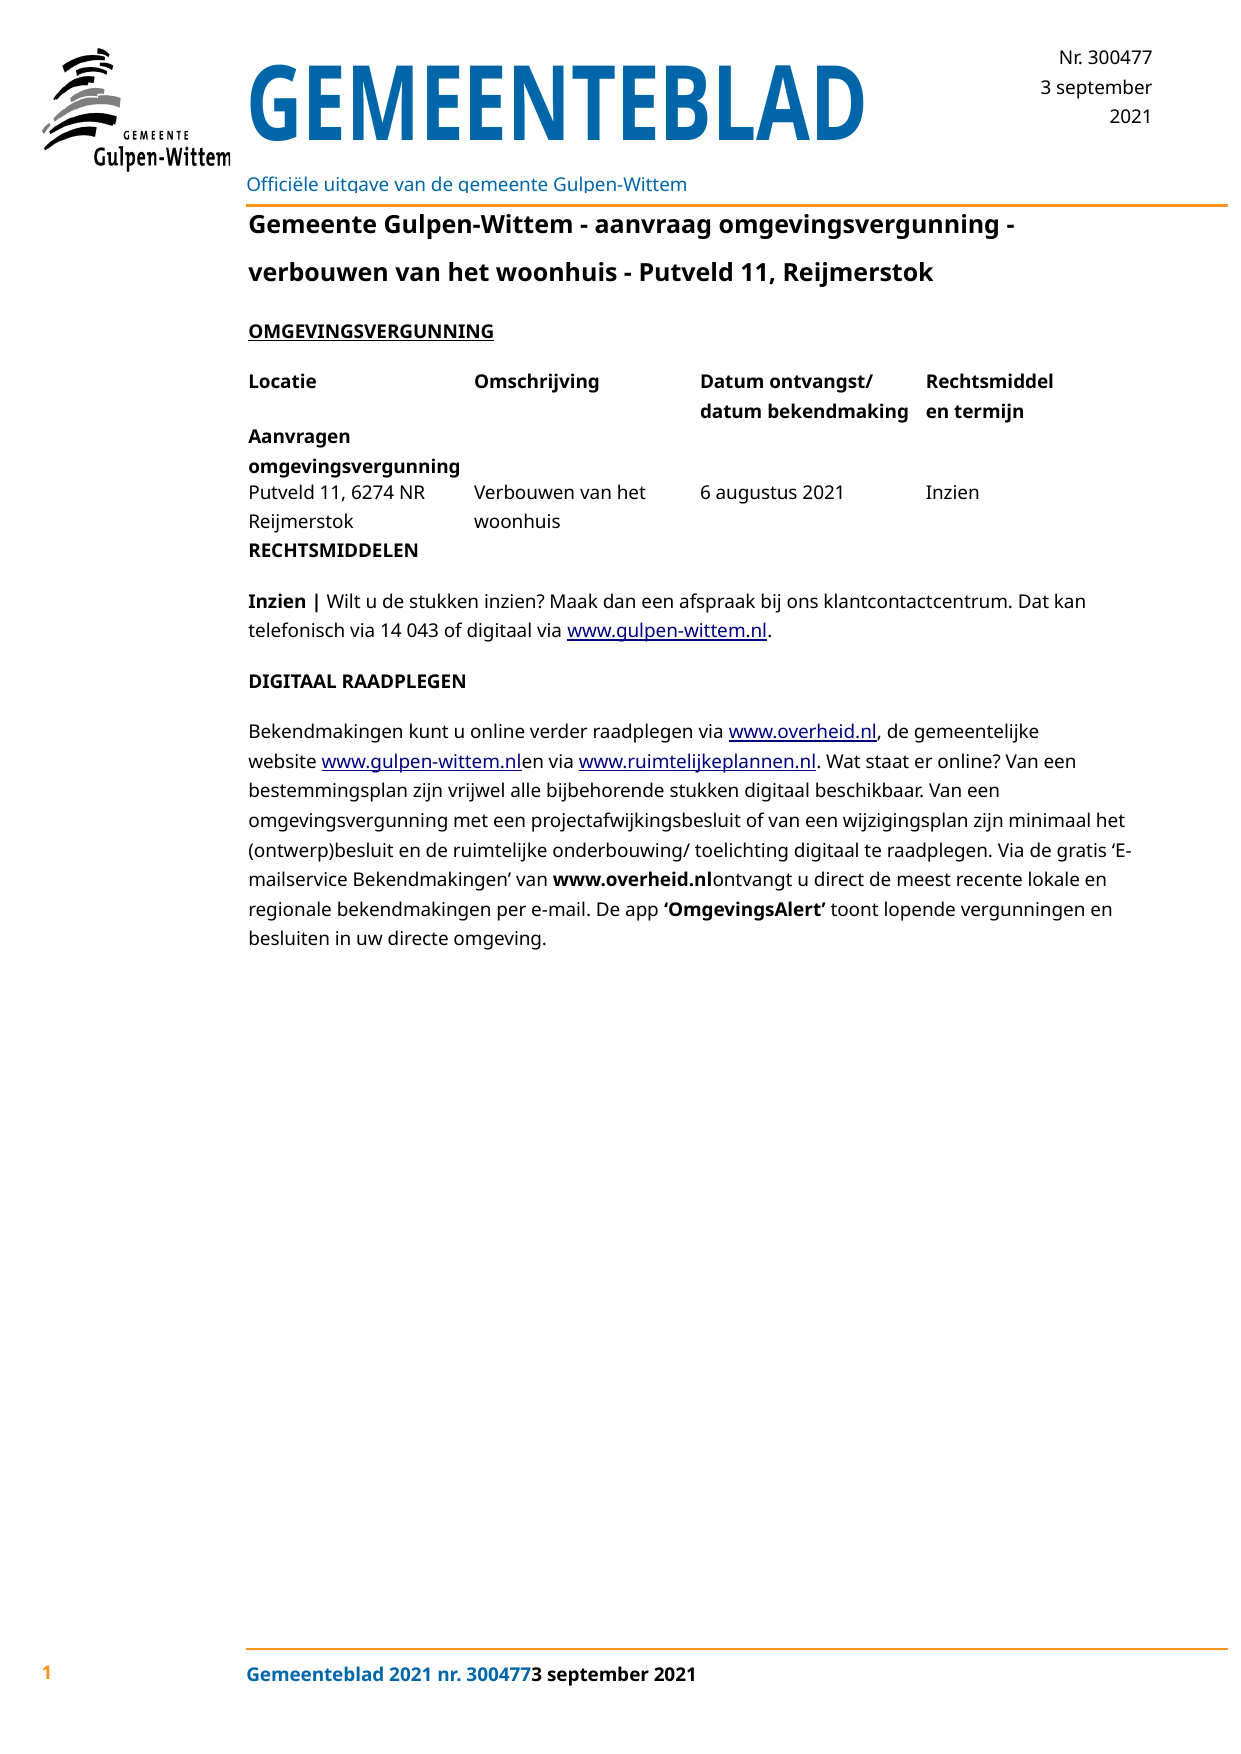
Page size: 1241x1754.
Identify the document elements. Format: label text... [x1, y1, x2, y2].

table_cell Inzien [926, 479, 1152, 534]
table_cell Verbouwen van het woonhuis [474, 479, 700, 534]
text Inzien | Wilt u de stukken inzien? Maak dan een afspraak bij ons klantcontactcentrum. Dat kan telefonisch via 14 043 of digitaal via www.gulpen-wittem.nl. [248, 588, 1152, 643]
table_header Omschrijving [474, 369, 700, 424]
table_cell [474, 424, 700, 479]
table_header Datum ontvangst/ datum bekendmaking [700, 369, 926, 424]
text RECHTSMIDDELEN [248, 538, 1152, 563]
table_cell [700, 424, 926, 479]
text Gemeente Gulpen-Wittem - aanvraag omgevingsvergunning - verbouwen van het woonhuis - Putveld 11, Reijmerstok [248, 207, 1152, 288]
table_cell Putveld 11, 6274 NR Reijmerstok [248, 479, 474, 534]
text Bekendmakingen kunt u online verder raadplegen via www.overheid.nl, de gemeentelijke website www.gulpen-wittem.nlen via www.ruimtelijkeplannen.nl. Wat staat er online? Van een bestemmingsplan zijn vrijwel alle bijbehorende stukken digitaal beschikbaar. Van een omgevingsvergunning met een projectafwijkingsbesluit of van een wijzigingsplan zijn minimaal het (ontwerp)besluit en de ruimtelijke onderbouwing/ toelichting digitaal te raadplegen. Via de gratis ‘E-mailservice Bekendmakingen’ van www.overheid.nlontvangt u direct de meest recente lokale en regionale bekendmakingen per e-mail. De app ‘OmgevingsAlert’ toont lopende vergunningen en besluiten in uw directe omgeving. [248, 718, 1152, 951]
table_cell Aanvragen omgevingsvergunning [248, 424, 474, 479]
text OMGEVINGSVERGUNNING [248, 318, 1152, 344]
table_cell 6 augustus 2021 [700, 479, 926, 534]
table_header Rechtsmiddel en termijn [926, 369, 1152, 424]
table_header Locatie [248, 369, 474, 424]
picture [41, 47, 231, 172]
text DIGITAAL RAADPLEGEN [248, 668, 1152, 694]
table_cell [926, 424, 1152, 479]
